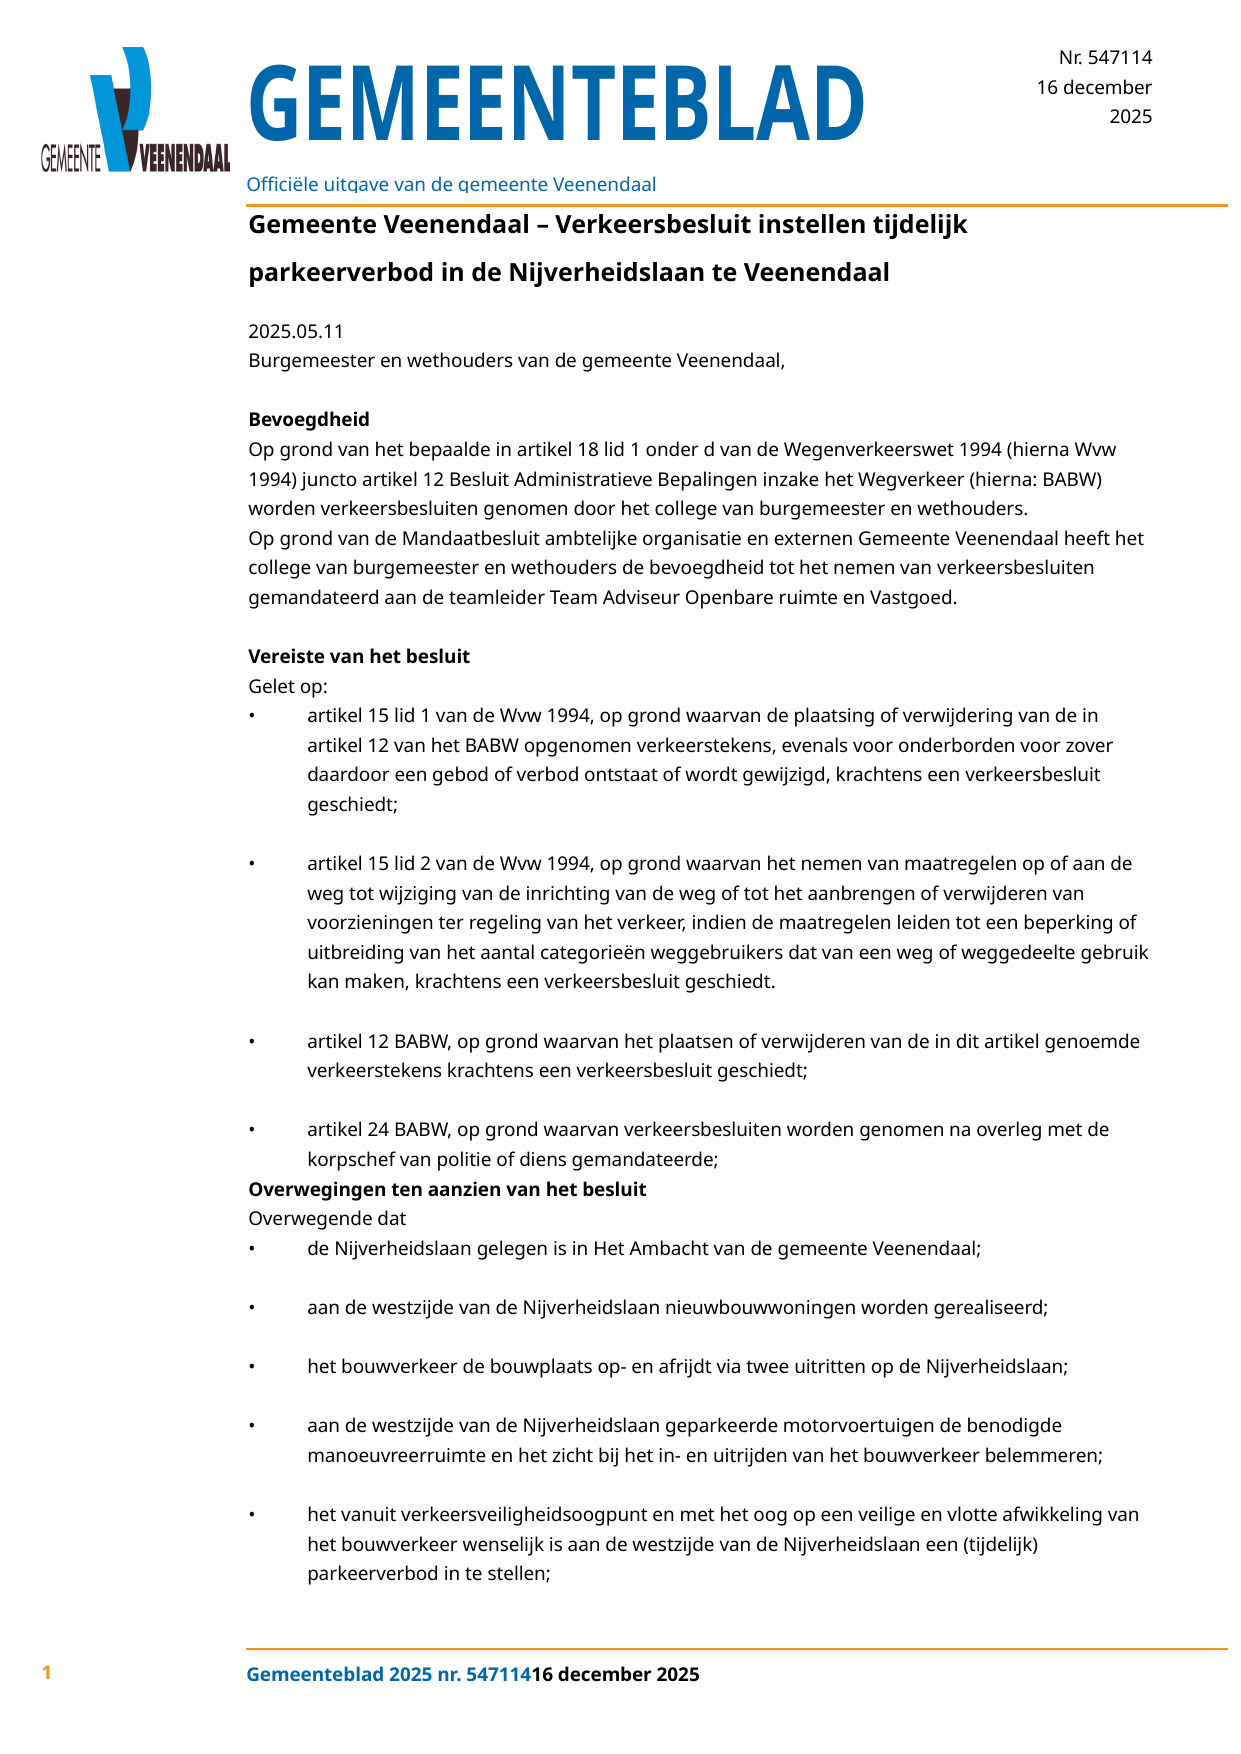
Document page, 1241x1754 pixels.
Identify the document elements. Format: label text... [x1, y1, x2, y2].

list de Nijverheidslaan gelegen is in Het Ambacht van de gemeente Veenendaal; [248, 1235, 1152, 1261]
text Burgemeester en wethouders van de gemeente Veenendaal, [248, 347, 1152, 373]
text 2025.05.11 [248, 318, 1152, 344]
text Op grond van het bepaalde in artikel 18 lid 1 onder d van de Wegenverkeerswet 1994 (hierna Wvw 1994) juncto artikel 12 Besluit Administratieve Bepalingen inzake het Wegverkeer (hierna: BABW) worden verkeersbesluiten genomen door het college van burgemeester en wethouders. [248, 436, 1152, 521]
picture [41, 47, 130, 172]
list het bouwverkeer de bouwplaats op- en afrijdt via twee uitritten op de Nijverheidslaan; [248, 1353, 1152, 1379]
list het vanuit verkeersveiligheidsoogpunt en met het oog op een veilige en vlotte afwikkeling van het bouwverkeer wenselijk is aan de westzijde van de Nijverheidslaan een (tijdelijk) parkeerverbod in te stellen; [248, 1501, 1152, 1586]
list artikel 15 lid 2 van de Wvw 1994, op grond waarvan het nemen van maatregelen op of aan de weg tot wijziging van de inrichting van de weg of tot het aanbrengen of verwijderen van voorzieningen ter regeling van het verkeer, indien de maatregelen leiden tot een beperking of uitbreiding van het aantal categorieën weggebruikers dat van een weg of weggedeelte gebruik kan maken, krachtens een verkeersbesluit geschiedt. [248, 850, 1152, 994]
text Op grond van de Mandaatbesluit ambtelijke organisatie en externen Gemeente Veenendaal heeft het college van burgemeester en wethouders de bevoegdheid tot het nemen van verkeersbesluiten gemandateerd aan de teamleider Team Adviseur Openbare ruimte en Vastgoed. [248, 525, 1152, 610]
text Gemeente Veenendaal – Verkeersbesluit instellen tijdelijk parkeerverbod in de Nijverheidslaan te Veenendaal [248, 207, 1152, 288]
text Gelet op: [248, 673, 1152, 699]
list artikel 12 BABW, op grond waarvan het plaatsen of verwijderen van de in dit artikel genoemde verkeerstekens krachtens een verkeersbesluit geschiedt; [248, 1028, 1152, 1083]
text Bevoegdheid [248, 407, 1152, 432]
text Vereiste van het besluit [248, 643, 1152, 669]
list artikel 15 lid 1 van de Wvw 1994, op grond waarvan de plaatsing of verwijdering van de in artikel 12 van het BABW opgenomen verkeerstekens, evenals voor onderborden voor zover daardoor een gebod of verbod ontstaat of wordt gewijzigd, krachtens een verkeersbesluit geschiedt; [248, 702, 1152, 817]
list aan de westzijde van de Nijverheidslaan nieuwbouwwoningen worden gerealiseerd; [248, 1294, 1152, 1320]
picture [123, 47, 231, 172]
list aan de westzijde van de Nijverheidslaan geparkeerde motorvoertuigen de benodigde manoeuvreerruimte en het zicht bij het in- en uitrijden van het bouwverkeer belemmeren; [248, 1412, 1152, 1468]
list artikel 24 BABW, op grond waarvan verkeersbesluiten worden genomen na overleg met de korpschef van politie of diens gemandateerde; [248, 1117, 1152, 1172]
text Overwegende dat [248, 1205, 1152, 1231]
text Overwegingen ten aanzien van het besluit [248, 1176, 1152, 1202]
